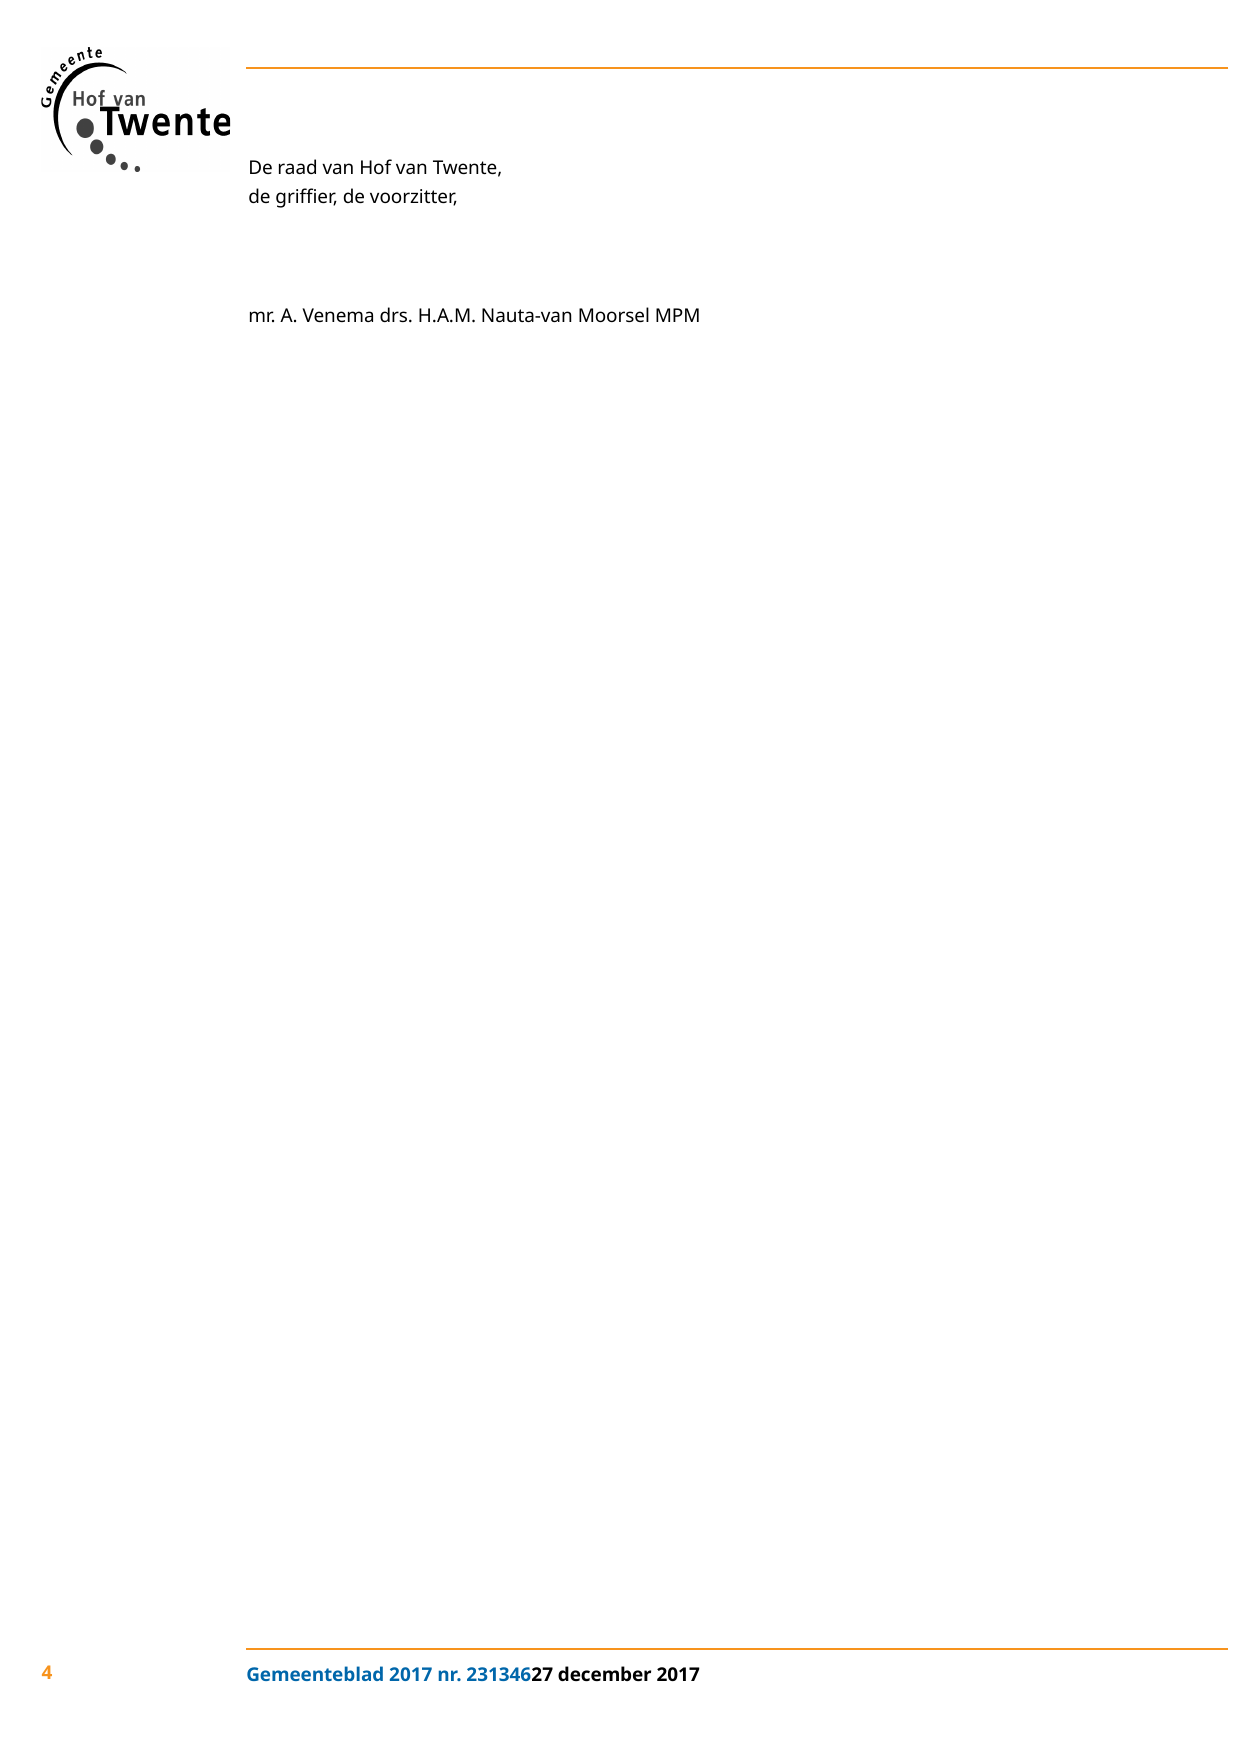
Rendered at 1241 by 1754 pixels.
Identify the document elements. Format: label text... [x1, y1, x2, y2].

text mr. A. Venema drs. H.A.M. Nauta-van Moorsel MPM [248, 302, 1152, 328]
picture [41, 47, 231, 172]
text De raad van Hof van Twente, [248, 154, 1152, 180]
text de griffier, de voorzitter, [248, 183, 1152, 209]
